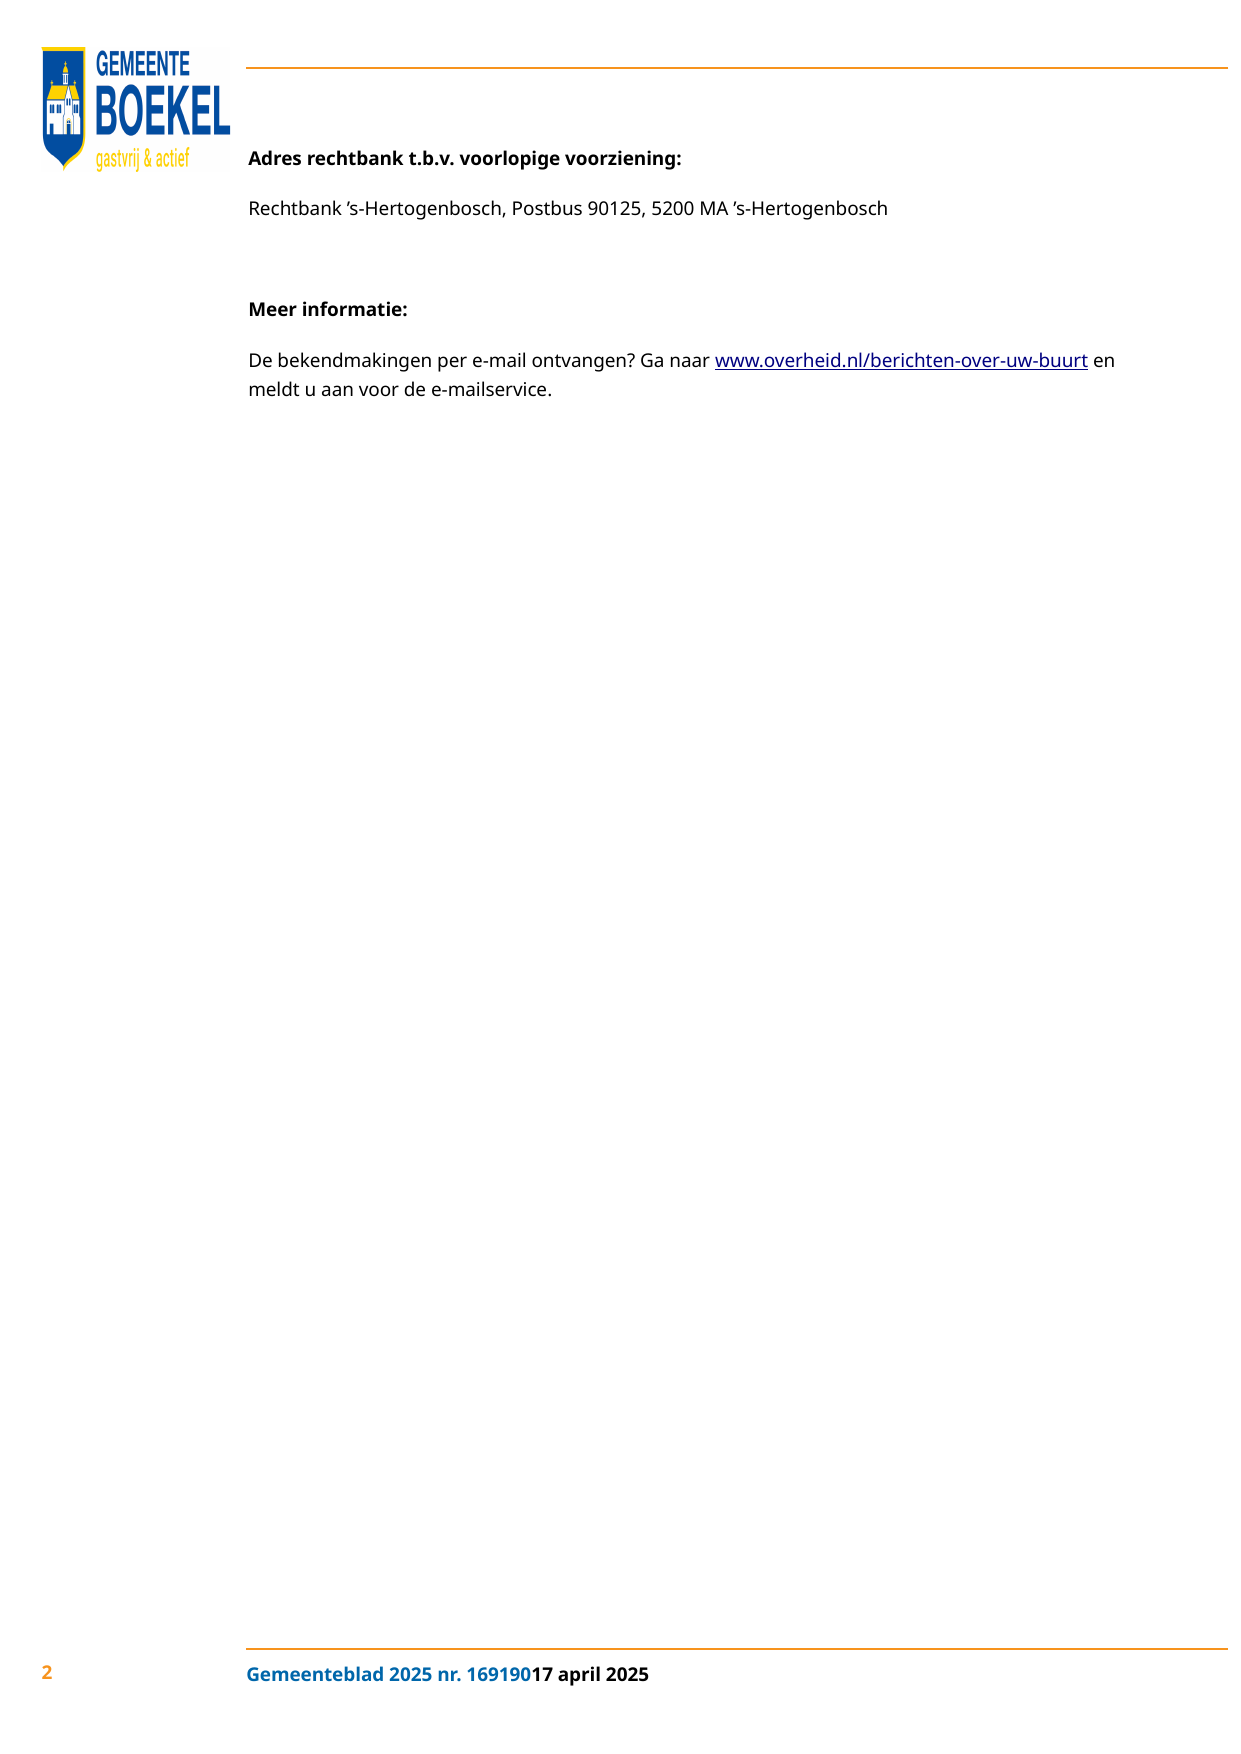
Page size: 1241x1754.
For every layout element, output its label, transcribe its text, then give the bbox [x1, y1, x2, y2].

picture [41, 47, 231, 172]
text Adres rechtbank t.b.v. voorlopige voorziening: [248, 145, 1152, 171]
text Rechtbank ’s-Hertogenbosch, Postbus 90125, 5200 MA ’s-Hertogenbosch [248, 196, 1152, 221]
text Meer informatie: [248, 296, 1152, 322]
text De bekendmakingen per e-mail ontvangen? Ga naar www.overheid.nl/berichten-over-uw-buurt en meldt u aan voor de e-mailservice. [248, 347, 1152, 402]
